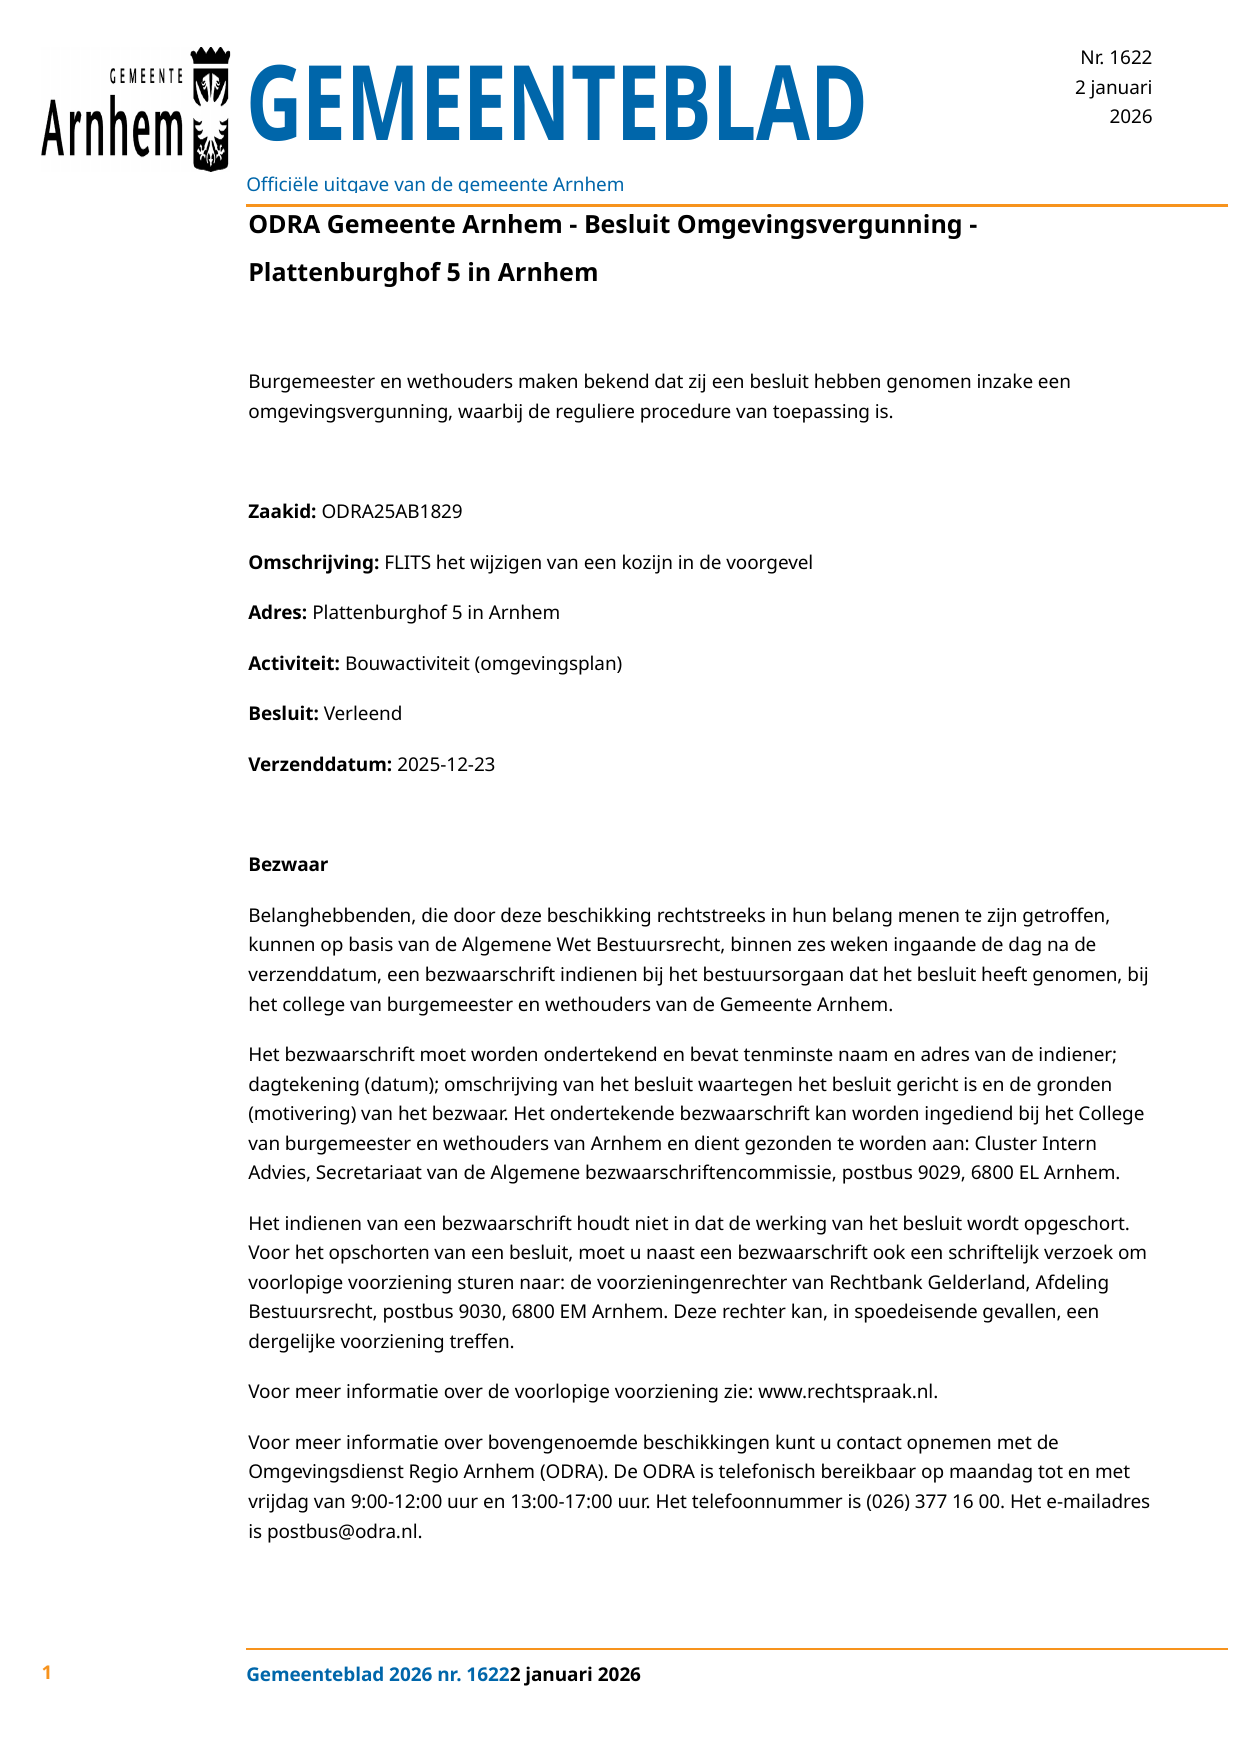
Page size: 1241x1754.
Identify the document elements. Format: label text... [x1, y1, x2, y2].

text Zaakid: ODRA25AB1829 [248, 499, 1152, 524]
text Activiteit: Bouwactiviteit (omgevingsplan) [248, 650, 1152, 676]
text Verzenddatum: 2025-12-23 [248, 751, 1152, 777]
picture [41, 47, 231, 172]
text Het bezwaarschrift moet worden ondertekend en bevat tenminste naam en adres van de indiener; dagtekening (datum); omschrijving van het besluit waartegen het besluit gericht is en de gronden (motivering) van het bezwaar. Het ondertekende bezwaarschrift kan worden ingediend bij het College van burgemeester en wethouders van Arnhem en dient gezonden te worden aan: Cluster Intern Advies, Secretariaat van de Algemene bezwaarschriftencommissie, postbus 9029, 6800 EL Arnhem. [248, 1041, 1152, 1185]
text Belanghebbenden, die door deze beschikking rechtstreeks in hun belang menen te zijn getroffen, kunnen op basis van de Algemene Wet Bestuursrecht, binnen zes weken ingaande de dag na de verzenddatum, een bezwaarschrift indienen bij het bestuursorgaan dat het besluit heeft genomen, bij het college van burgemeester en wethouders van de Gemeente Arnhem. [248, 902, 1152, 1017]
text Omschrijving: FLITS het wijzigen van een kozijn in de voorgevel [248, 549, 1152, 575]
text Voor meer informatie over bovengenoemde beschikkingen kunt u contact opnemen met de Omgevingsdienst Regio Arnhem (ODRA). De ODRA is telefonisch bereikbaar op maandag tot en met vrijdag van 9:00-12:00 uur en 13:00-17:00 uur. Het telefoonnummer is (026) 377 16 00. Het e-mailadres is postbus@odra.nl. [248, 1429, 1152, 1544]
text Het indienen van een bezwaarschrift houdt niet in dat de werking van het besluit wordt opgeschort. Voor het opschorten van een besluit, moet u naast een bezwaarschrift ook een schriftelijk verzoek om voorlopige voorziening sturen naar: de voorzieningenrechter van Rechtbank Gelderland, Afdeling Bestuursrecht, postbus 9030, 6800 EM Arnhem. Deze rechter kan, in spoedeisende gevallen, een dergelijke voorziening treffen. [248, 1210, 1152, 1354]
text ODRA Gemeente Arnhem - Besluit Omgevingsvergunning - Plattenburghof 5 in Arnhem [248, 207, 1152, 288]
text Besluit: Verleend [248, 700, 1152, 726]
text Voor meer informatie over de voorlopige voorziening zie: www.rechtspraak.nl. [248, 1379, 1152, 1404]
text Adres: Plattenburghof 5 in Arnhem [248, 599, 1152, 625]
text Bezwaar [248, 852, 1152, 877]
text Burgemeester en wethouders maken bekend dat zij een besluit hebben genomen inzake een omgevingsvergunning, waarbij de reguliere procedure van toepassing is. [248, 368, 1152, 424]
